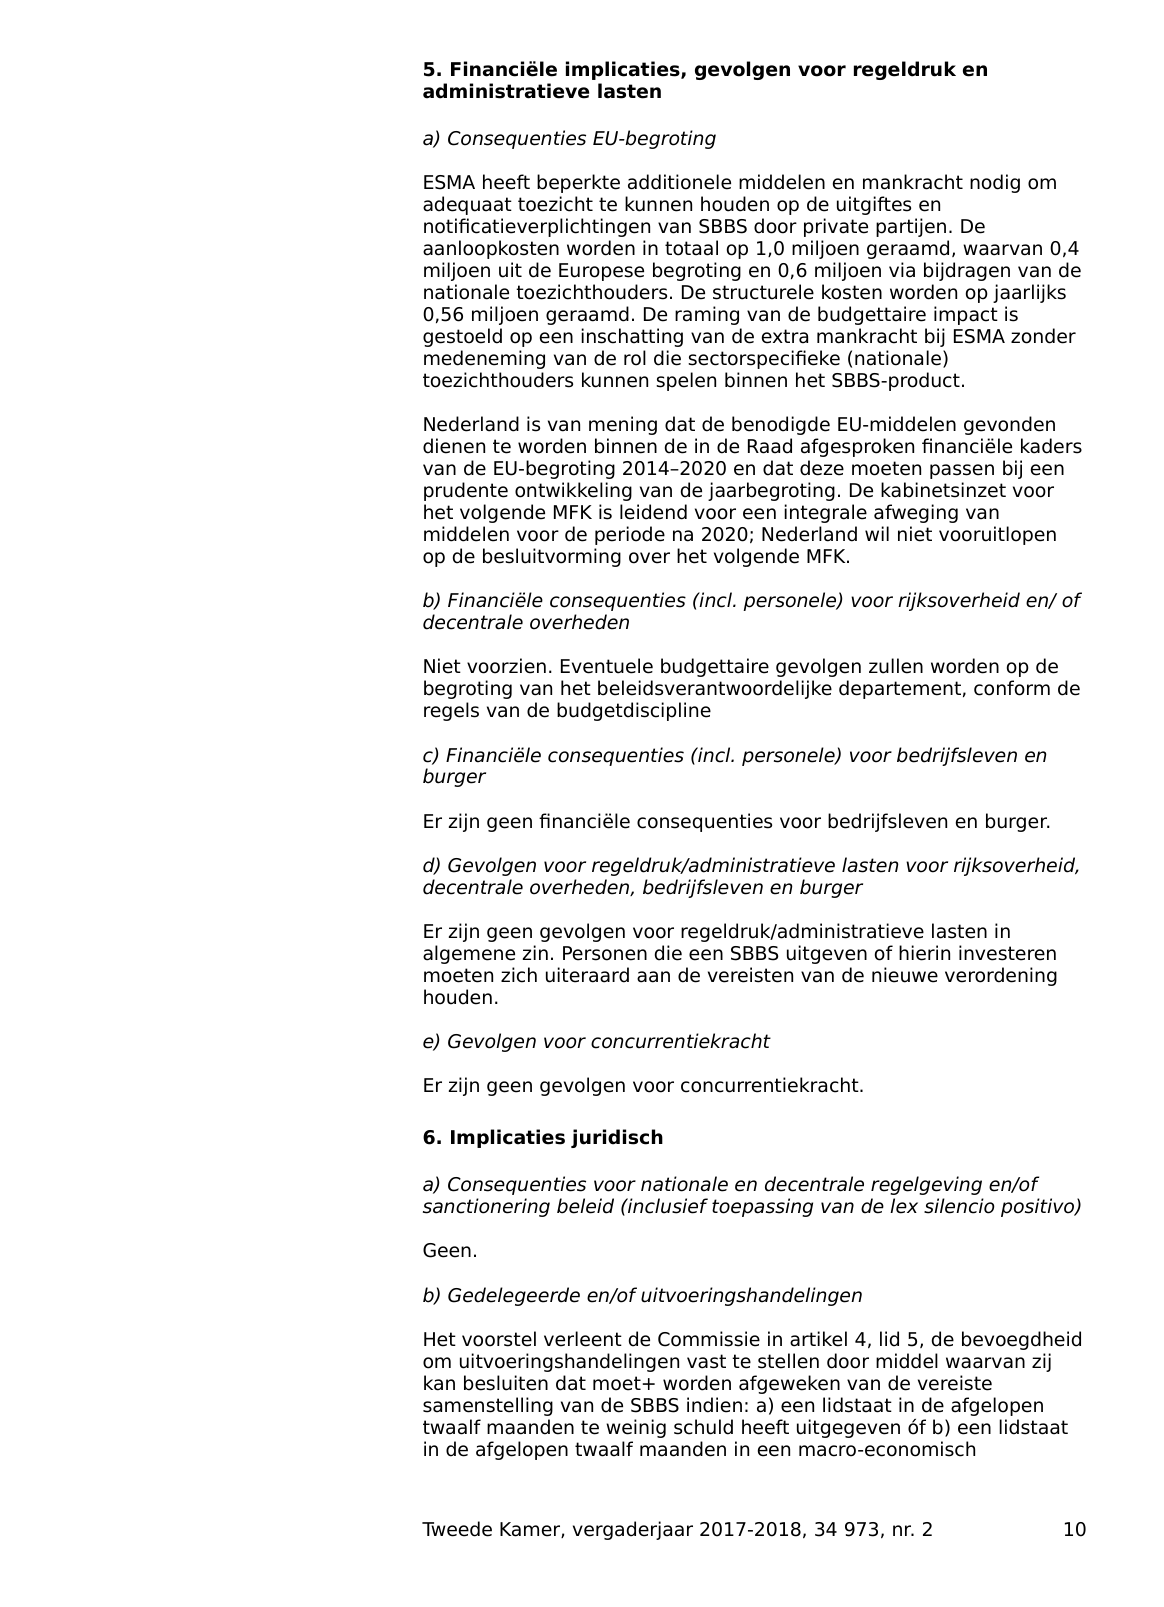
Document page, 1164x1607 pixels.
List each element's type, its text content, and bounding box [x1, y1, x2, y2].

text Geen. [422, 1240, 1087, 1262]
text Er zijn geen gevolgen voor regeldruk/administratieve lasten in algemene zin. Personen die een SBBS uitgeven of hierin investeren moeten zich uiteraard aan de vereisten van de nieuwe verordening houden. [422, 921, 1087, 1009]
subtitle b) Gedelegeerde en/of uitvoeringshandelingen [422, 1284, 1087, 1306]
text Het voorstel verleent de Commissie in artikel 4, lid 5, de bevoegdheid om uitvoeringshandelingen vast te stellen door middel waarvan zij kan besluiten dat moet+ worden afgeweken van de vereiste samenstelling van de SBBS indien: a) een lidstaat in de afgelopen twaalf maanden te weinig schuld heeft uitgegeven óf b) een lidstaat in de afgelopen twaalf maanden in een macro-economisch [422, 1329, 1087, 1461]
text Nederland is van mening dat de benodigde EU-middelen gevonden dienen te worden binnen de in de Raad afgesproken financiële kaders van de EU-begroting 2014–2020 en dat deze moeten passen bij een prudente ontwikkeling van de jaarbegroting. De kabinetsinzet voor het volgende MFK is leidend voor een integrale afweging van middelen voor de periode na 2020; Nederland wil niet vooruitlopen op de besluitvorming over het volgende MFK. [422, 414, 1087, 568]
subtitle c) Financiële consequenties (incl. personele) voor bedrijfsleven en burger [422, 744, 1087, 788]
subtitle b) Financiële consequenties (incl. personele) voor rijksoverheid en/ of decentrale overheden [422, 590, 1087, 634]
text Niet voorzien. Eventuele budgettaire gevolgen zullen worden op de begroting van het beleidsverantwoordelijke departement, conform de regels van de budgetdiscipline [422, 656, 1087, 722]
subtitle a) Consequenties EU-begroting [422, 128, 1087, 150]
subtitle 5. Financiële implicaties, gevolgen voor regeldruk en administratieve lasten [422, 59, 1087, 103]
subtitle a) Consequenties voor nationale en decentrale regelgeving en/of sanctionering beleid (inclusief toepassing van de lex silencio positivo) [422, 1174, 1087, 1218]
subtitle 6. Implicaties juridisch [422, 1127, 1087, 1149]
text Er zijn geen gevolgen voor concurrentiekracht. [422, 1075, 1087, 1097]
subtitle e) Gevolgen voor concurrentiekracht [422, 1031, 1087, 1053]
subtitle d) Gevolgen voor regeldruk/administratieve lasten voor rijksoverheid, decentrale overheden, bedrijfsleven en burger [422, 855, 1087, 899]
text ESMA heeft beperkte additionele middelen en mankracht nodig om adequaat toezicht te kunnen houden op de uitgiftes en notificatieverplichtingen van SBBS door private partijen. De aanloopkosten worden in totaal op 1,0 miljoen geraamd, waarvan 0,4 miljoen uit de Europese begroting en 0,6 miljoen via bijdragen van de nationale toezichthouders. De structurele kosten worden op jaarlijks 0,56 miljoen geraamd. De raming van de budgettaire impact is gestoeld op een inschatting van de extra mankracht bij ESMA zonder medeneming van de rol die sectorspecifieke (nationale) toezichthouders kunnen spelen binnen het SBBS-product. [422, 172, 1087, 392]
text Er zijn geen financiële consequenties voor bedrijfsleven en burger. [422, 811, 1087, 833]
